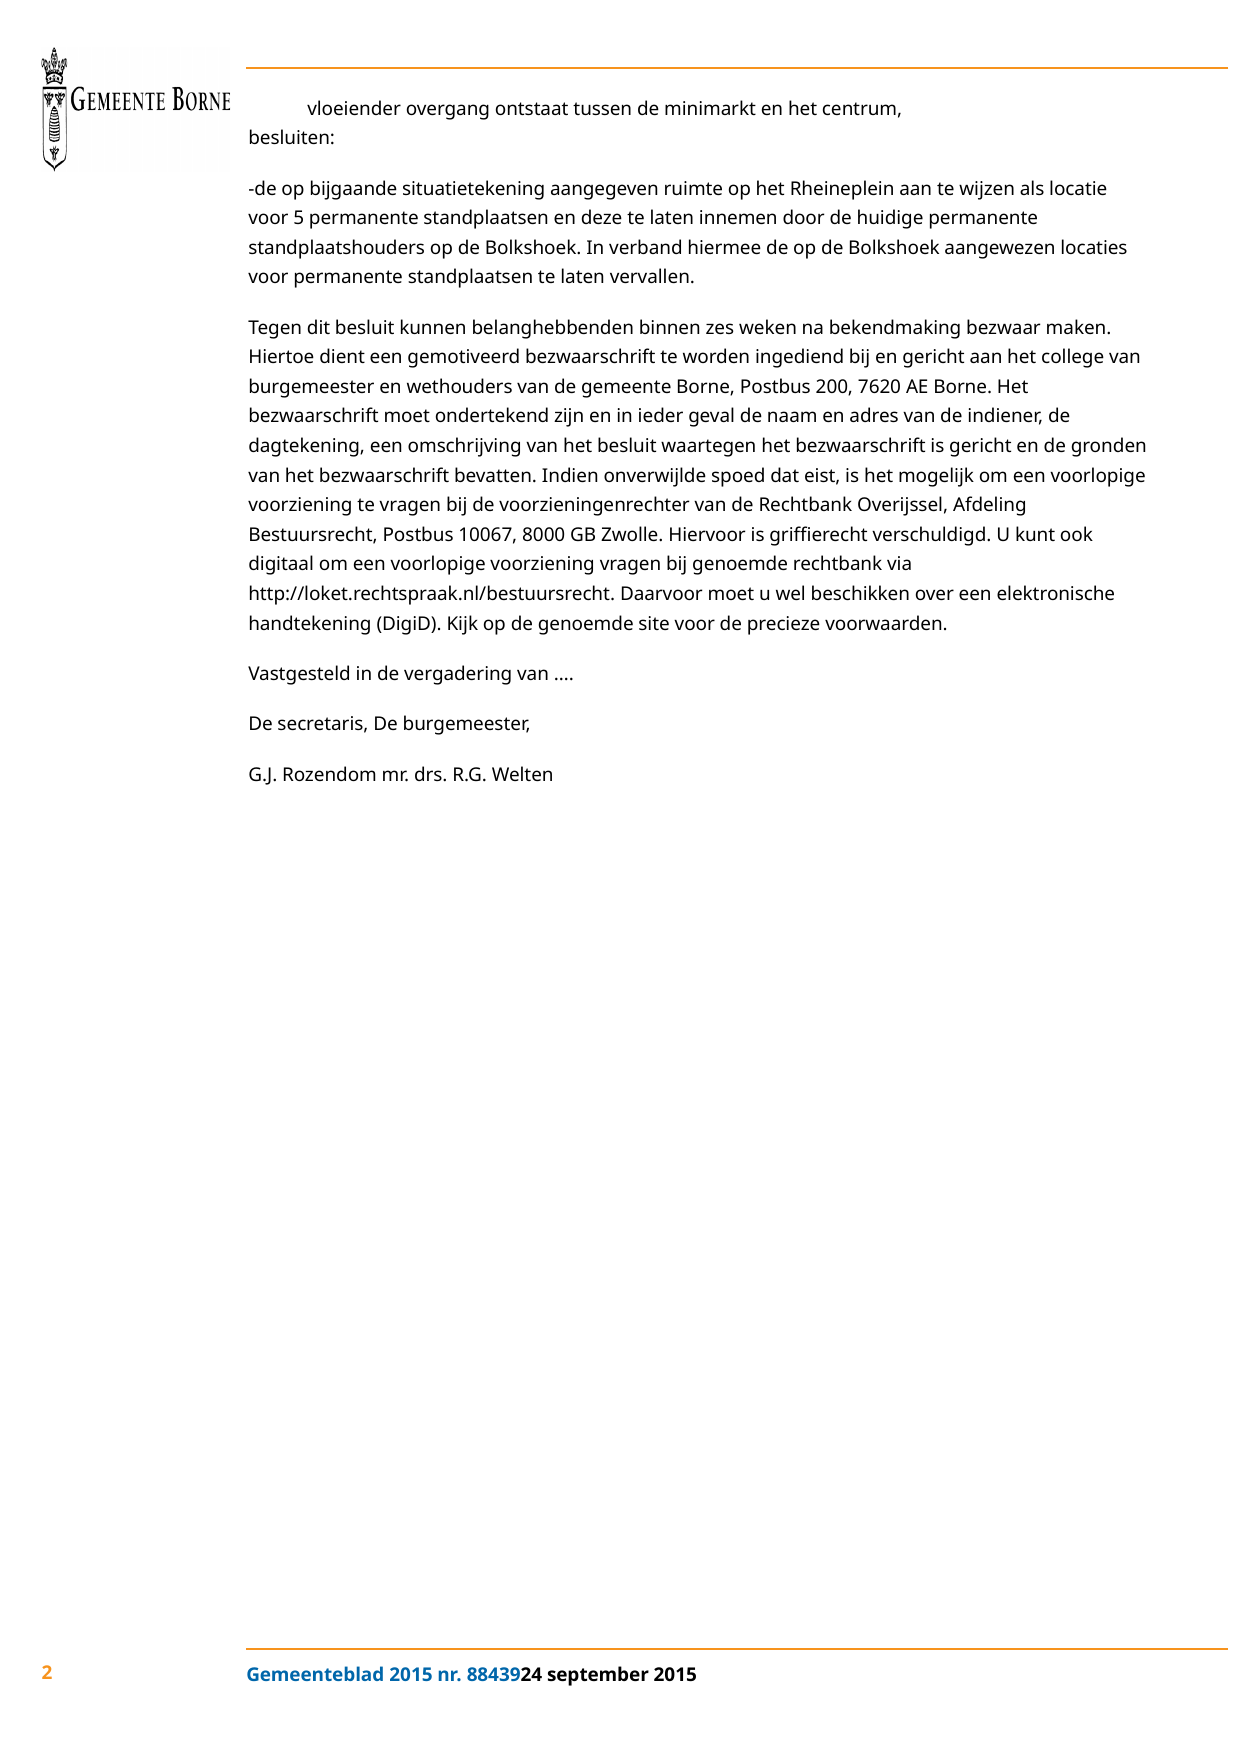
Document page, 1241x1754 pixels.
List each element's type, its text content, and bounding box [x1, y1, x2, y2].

list vloeiender overgang ontstaat tussen de minimarkt en het centrum, [248, 95, 1152, 121]
text Vastgesteld in de vergadering van …. [248, 660, 1152, 686]
text -de op bijgaande situatietekening aangegeven ruimte op het Rheineplein aan te wijzen als locatie voor 5 permanente standplaatsen en deze te laten innemen door de huidige permanente standplaatshouders op de Bolkshoek. In verband hiermee de op de Bolkshoek aangewezen locaties voor permanente standplaatsen te laten vervallen. [248, 175, 1152, 289]
picture [41, 47, 231, 172]
text De secretaris, De burgemeester, [248, 711, 1152, 736]
text G.J. Rozendom mr. drs. R.G. Welten [248, 761, 1152, 787]
text Tegen dit besluit kunnen belanghebbenden binnen zes weken na bekendmaking bezwaar maken. Hiertoe dient een gemotiveerd bezwaarschrift te worden ingediend bij en gericht aan het college van burgemeester en wethouders van de gemeente Borne, Postbus 200, 7620 AE Borne. Het bezwaarschrift moet ondertekend zijn en in ieder geval de naam en adres van de indiener, de dagtekening, een omschrijving van het besluit waartegen het bezwaarschrift is gericht en de gronden van het bezwaarschrift bevatten. Indien onverwijlde spoed dat eist, is het mogelijk om een voorlopige voorziening te vragen bij de voorzieningenrechter van de Rechtbank Overijssel, Afdeling Bestuursrecht, Postbus 10067, 8000 GB Zwolle. Hiervoor is griffierecht verschuldigd. U kunt ook digitaal om een voorlopige voorziening vragen bij genoemde rechtbank via http://loket.rechtspraak.nl/bestuursrecht. Daarvoor moet u wel beschikken over een elektronische handtekening (DigiD). Kijk op de genoemde site voor de precieze voorwaarden. [248, 314, 1152, 636]
text besluiten: [248, 124, 1152, 150]
